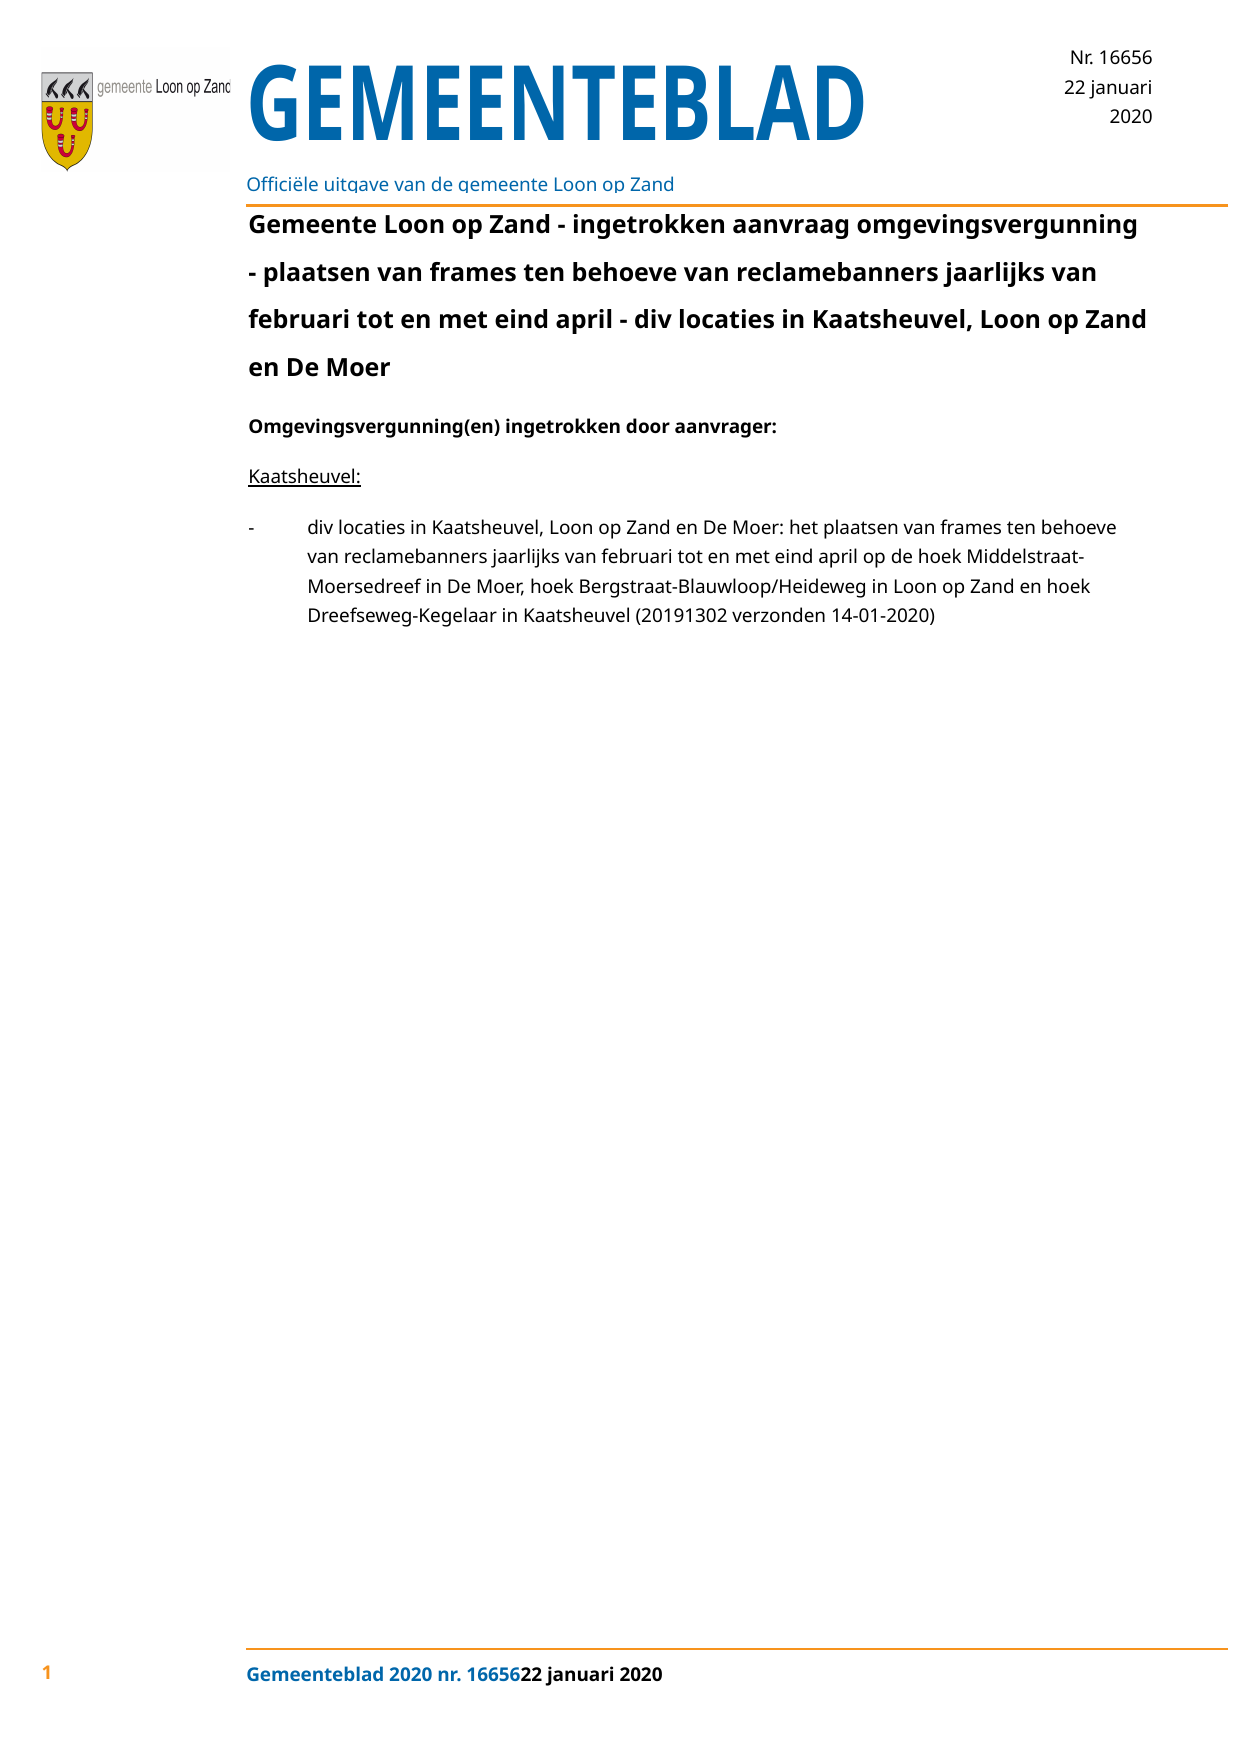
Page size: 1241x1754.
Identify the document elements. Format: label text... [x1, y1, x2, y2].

text Kaatsheuvel: [248, 463, 1152, 489]
list div locaties in Kaatsheuvel, Loon op Zand en De Moer: het plaatsen van frames ten behoeve van reclamebanners jaarlijks van februari tot en met eind april op de hoek Middelstraat-Moersedreef in De Moer, hoek Bergstraat-Blauwloop/Heideweg in Loon op Zand en hoek Dreefseweg-Kegelaar in Kaatsheuvel (20191302 verzonden 14-01-2020) [248, 514, 1152, 628]
text Omgevingsvergunning(en) ingetrokken door aanvrager: [248, 413, 1152, 439]
text Gemeente Loon op Zand - ingetrokken aanvraag omgevingsvergunning - plaatsen van frames ten behoeve van reclamebanners jaarlijks van februari tot en met eind april - div locaties in Kaatsheuvel, Loon op Zand en De Moer [248, 207, 1152, 384]
picture [41, 47, 231, 172]
